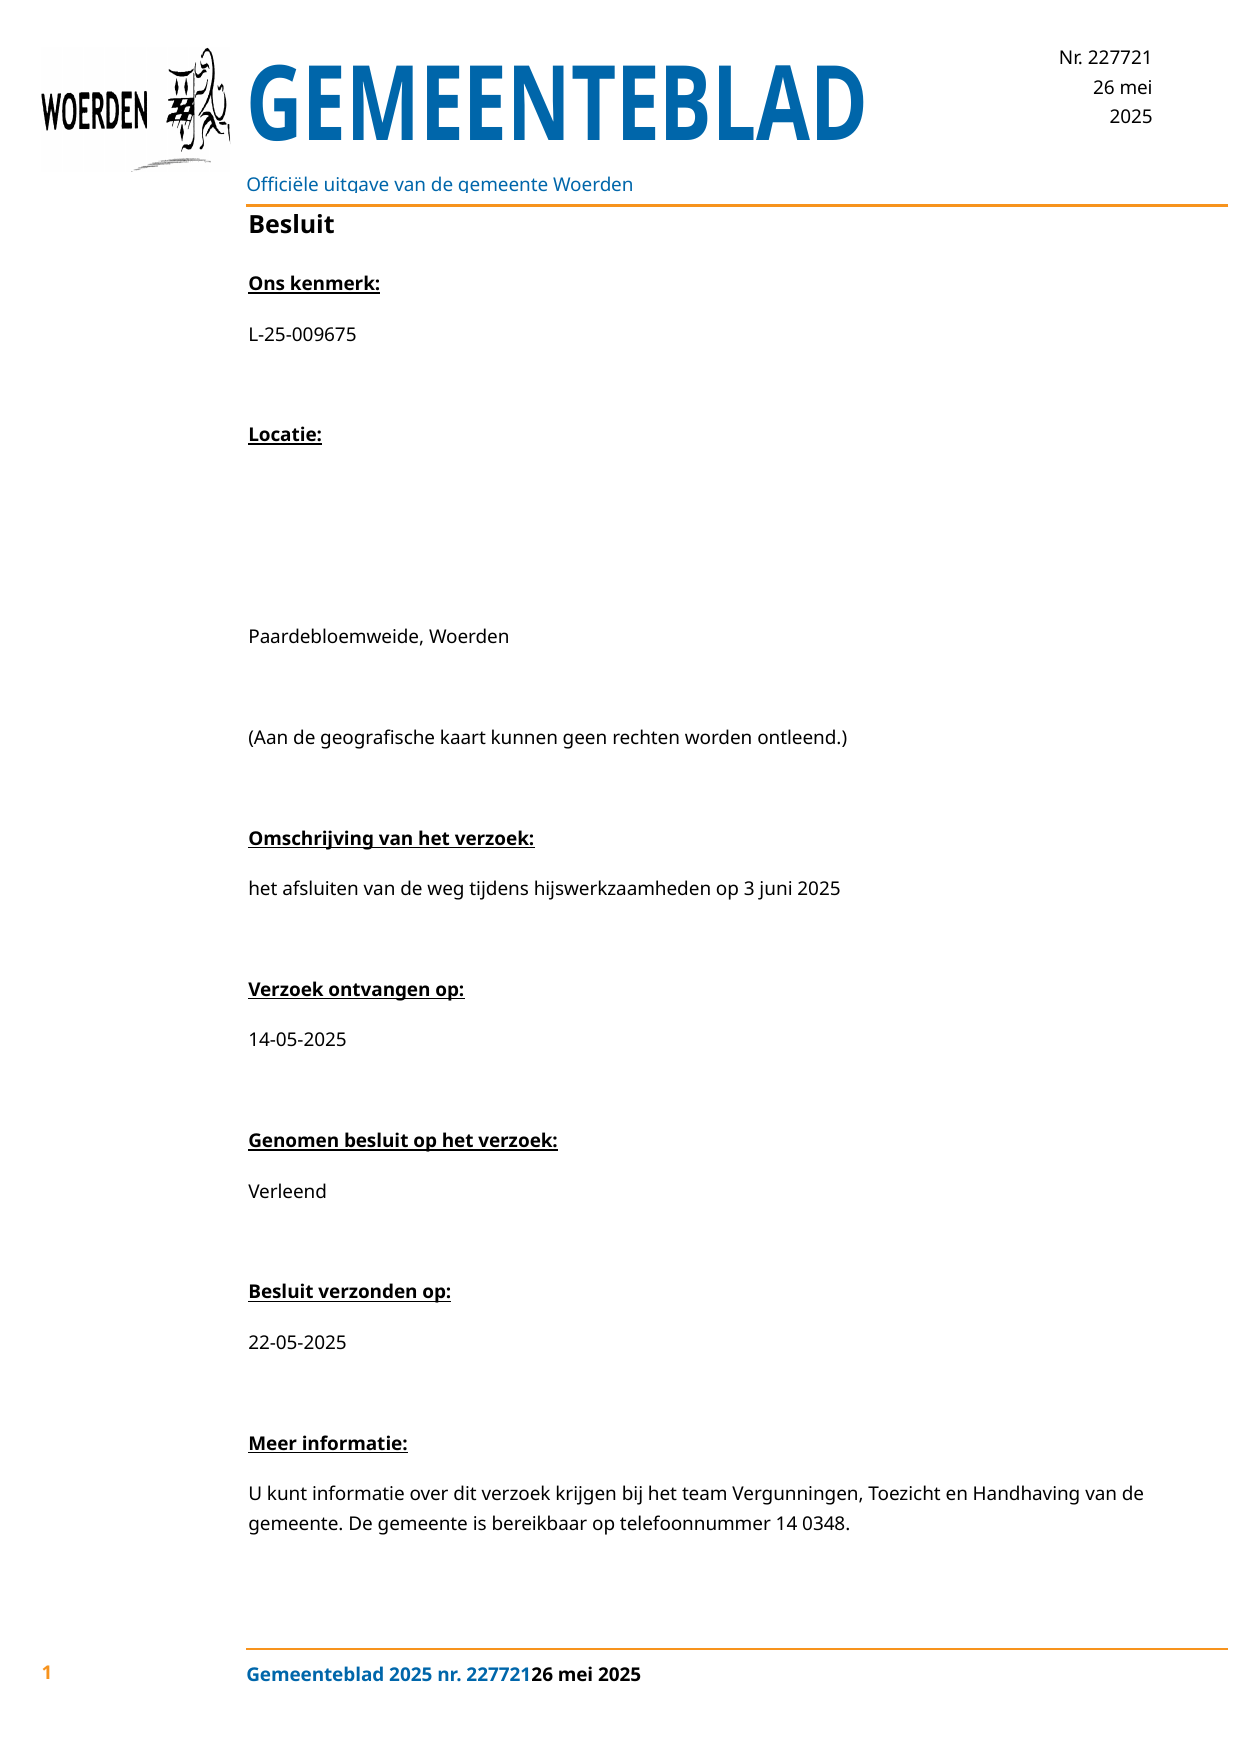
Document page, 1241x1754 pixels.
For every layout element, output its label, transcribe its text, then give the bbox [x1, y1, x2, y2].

text 14-05-2025 [248, 1027, 1152, 1052]
picture [41, 47, 231, 172]
text (Aan de geografische kaart kunnen geen rechten worden ontleend.) [248, 724, 1152, 750]
text Omschrijving van het verzoek: [248, 825, 1152, 851]
text Paardebloemweide, Woerden [248, 623, 1152, 649]
text Locatie: [248, 422, 1152, 447]
text Besluit verzonden op: [248, 1279, 1152, 1304]
text 22-05-2025 [248, 1329, 1152, 1355]
text L-25-009675 [248, 321, 1152, 346]
text Meer informatie: [248, 1430, 1152, 1456]
text U kunt informatie over dit verzoek krijgen bij het team Vergunningen, Toezicht en Handhaving van de gemeente. De gemeente is bereikbaar op telefoonnummer 14 0348. [248, 1480, 1152, 1536]
text Ons kenmerk: [248, 270, 1152, 296]
text Verleend [248, 1178, 1152, 1203]
text Genomen besluit op het verzoek: [248, 1127, 1152, 1153]
text Verzoek ontvangen op: [248, 976, 1152, 1002]
text Besluit [248, 207, 1152, 241]
text het afsluiten van de weg tijdens hijswerkzaamheden op 3 juni 2025 [248, 875, 1152, 901]
